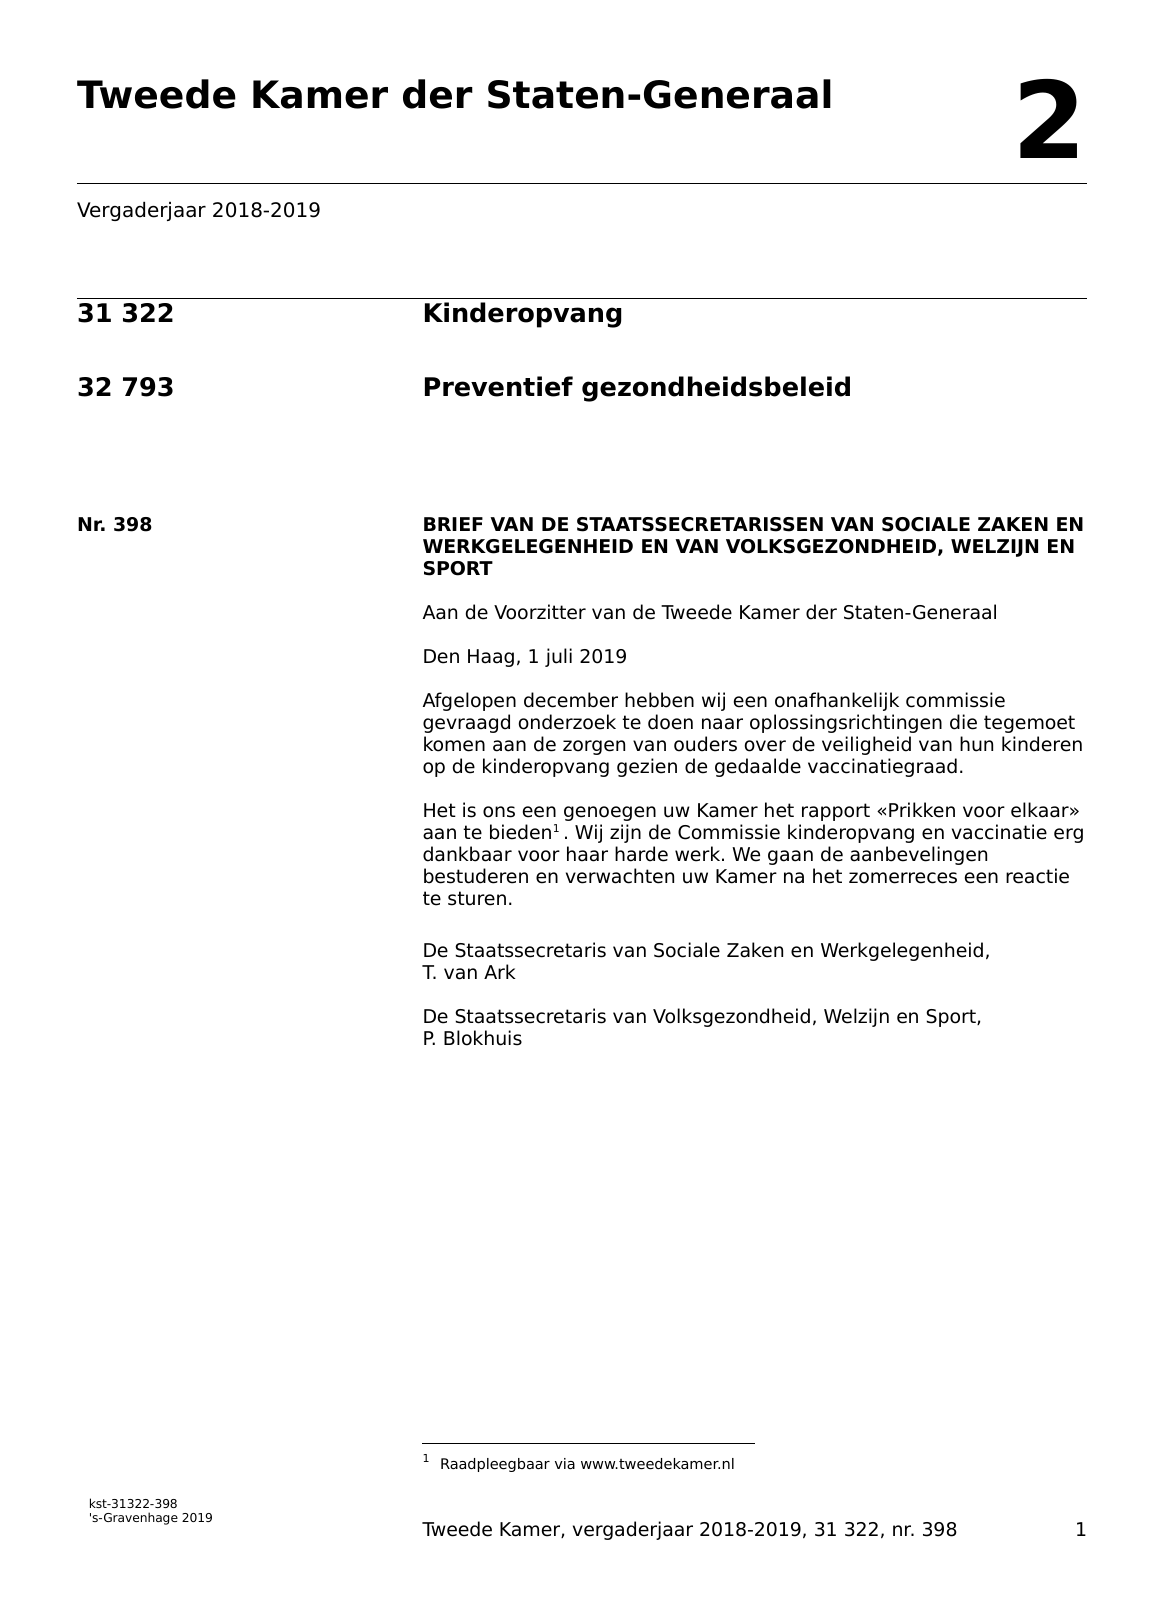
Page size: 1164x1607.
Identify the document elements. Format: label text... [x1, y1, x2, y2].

table_header 2 [886, 59, 1087, 183]
subtitle Nr. 398 BRIEF VAN DE STAATSSECRETARISSEN VAN SOCIALE ZAKEN EN WERKGELEGENHEID EN VAN VOLKSGEZONDHEID, WELZIJN EN SPORT [77, 514, 1087, 580]
text De Staatssecretaris van Sociale Zaken en Werkgelegenheid, T. van Ark [422, 940, 1087, 984]
text 's-Gravenhage 2019 [88, 1511, 323, 1525]
text kst-31322-398 [88, 1497, 323, 1511]
text De Staatssecretaris van Volksgezondheid, Welzijn en Sport, P. Blokhuis [422, 1006, 1087, 1050]
text Raadpleegbaar via www.tweedekamer.nl [422, 1452, 1087, 1474]
text Het is ons een genoegen uw Kamer het rapport «Prikken voor elkaar» aan te bieden. Wij zijn de Commissie kinderopvang en vaccinatie erg dankbaar voor haar harde werk. We gaan de aanbevelingen bestuderen en verwachten uw Kamer na het zomerreces een reactie te sturen. [422, 800, 1087, 910]
table_cell Vergaderjaar 2018-2019 [77, 184, 1087, 298]
text Aan de Voorzitter van de Tweede Kamer der Staten-Generaal [422, 602, 1087, 624]
table_header Tweede Kamer der Staten-Generaal [77, 59, 886, 183]
text Den Haag, 1 juli 2019 [422, 646, 1087, 668]
subtitle 31 322 Kinderopvang [77, 299, 1087, 329]
subtitle 32 793 Preventief gezondheidsbeleid [77, 373, 1087, 403]
text Afgelopen december hebben wij een onafhankelijk commissie gevraagd onderzoek te doen naar oplossingsrichtingen die tegemoet komen aan de zorgen van ouders over de veiligheid van hun kinderen op de kinderopvang gezien de gedaalde vaccinatiegraad. [422, 690, 1087, 778]
